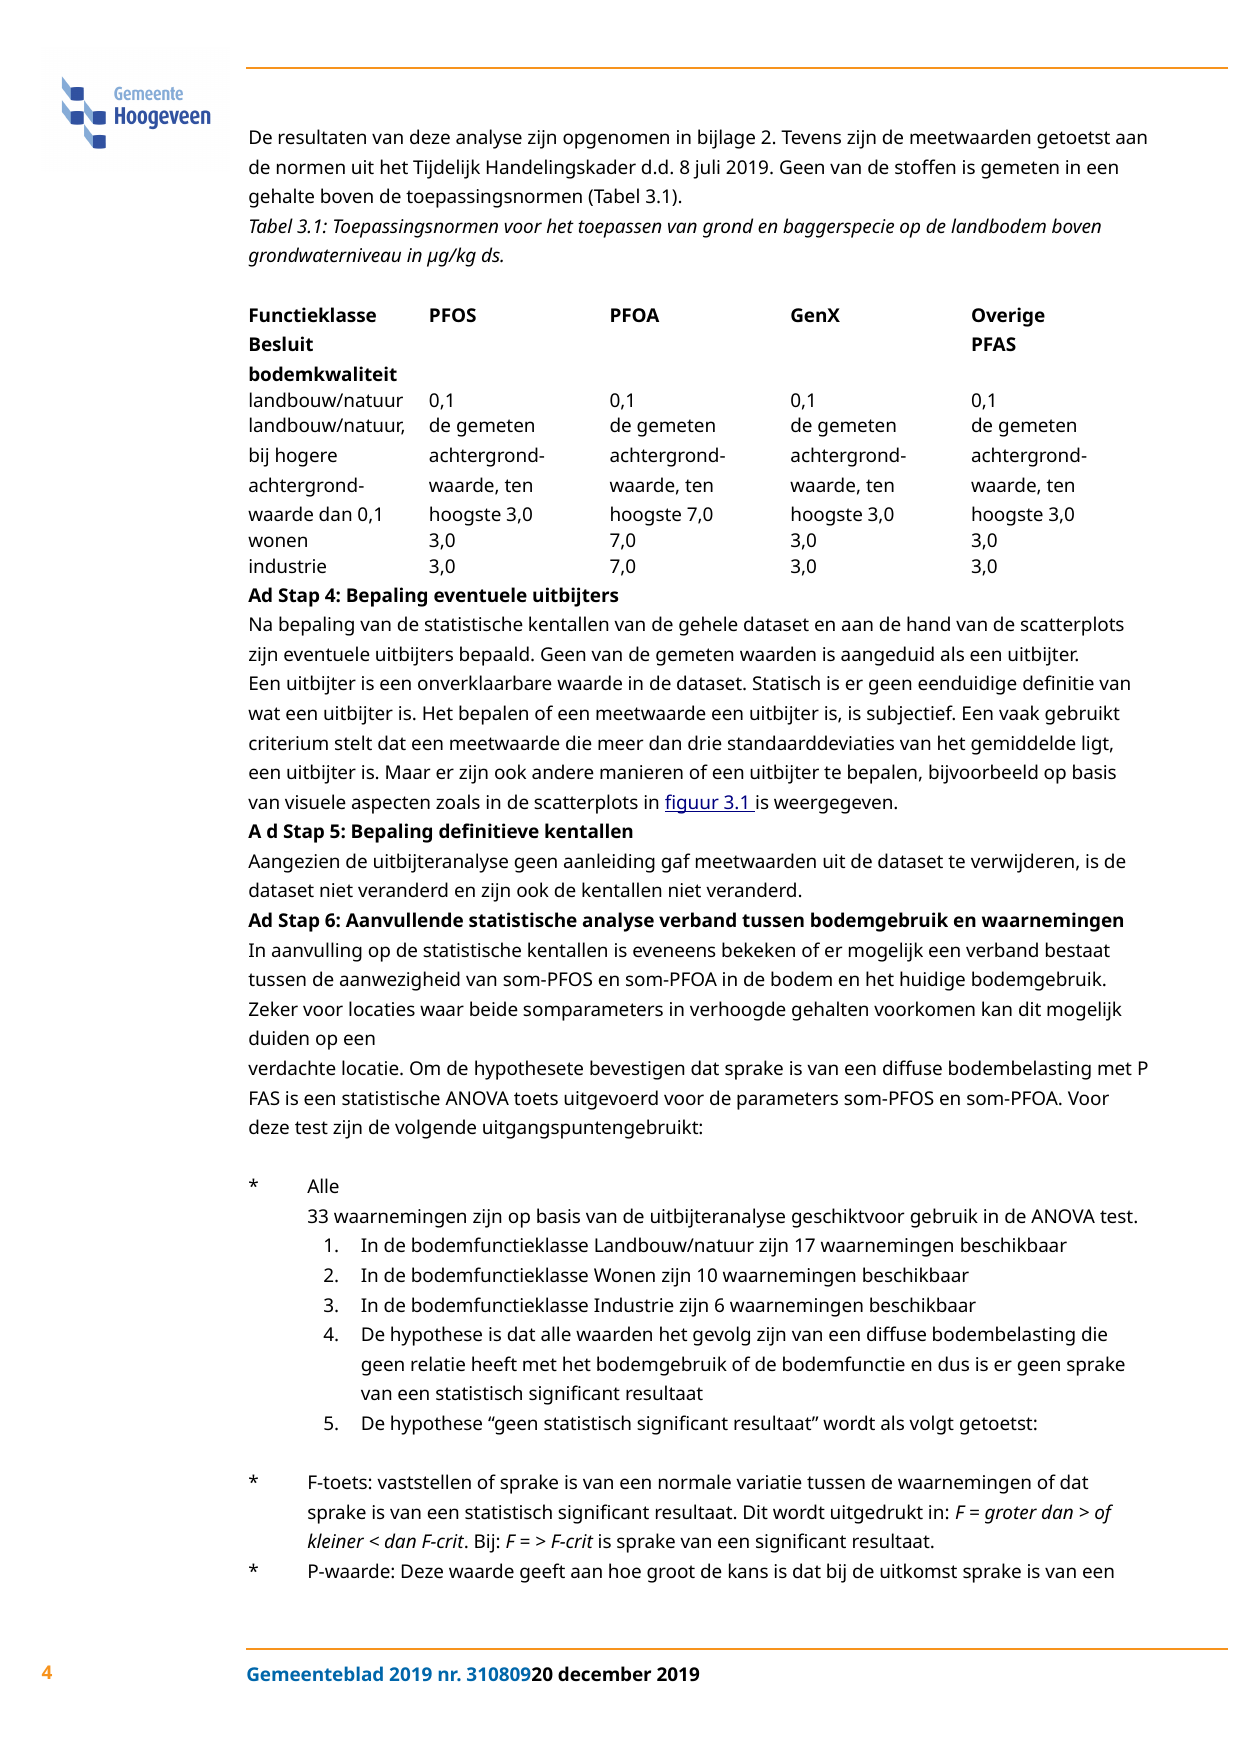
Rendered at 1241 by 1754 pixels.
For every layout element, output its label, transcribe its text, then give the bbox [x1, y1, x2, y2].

table_header Overige PFAS [971, 302, 1152, 387]
list In de bodemfunctieklasse Landbouw/natuur zijn 17 waarnemingen beschikbaar [323, 1233, 1152, 1258]
text De resultaten van deze analyse zijn opgenomen in bijlage 2. Tevens zijn de meetwaarden getoetst aan de normen uit het Tijdelijk Handelingskader d.d. 8 juli 2019. Geen van de stoffen is gemeten in een gehalte boven de toepassingsnormen (Tabel 3.1). [248, 124, 1152, 209]
table_cell 3,0 [790, 553, 971, 578]
text Na bepaling van de statistische kentallen van de gehele dataset en aan de hand van de scatterplots zijn eventuele uitbijters bepaald. Geen van de gemeten waarden is aangeduid als een uitbijter. [248, 611, 1152, 667]
table_header PFOA [609, 302, 790, 387]
table_cell 0,1 [429, 387, 609, 413]
table_cell industrie [248, 553, 429, 578]
list Alle 33 waarnemingen zijn op basis van de uitbijteranalyse geschiktvoor gebruik in de ANOVA test. [248, 1173, 1152, 1229]
list F-toets: vaststellen of sprake is van een normale variatie tussen de waarnemingen of dat sprake is van een statistisch significant resultaat. Dit wordt uitgedrukt in: F = groter dan > of kleiner < dan F-crit. Bij: F = > F-crit is sprake van een significant resultaat. [248, 1469, 1152, 1554]
text Tabel 3.1: Toepassingsnormen voor het toepassen van grond en baggerspecie op de landbodem boven grondwaterniveau in μg/kg ds. [248, 213, 1152, 268]
table_cell 0,1 [790, 387, 971, 413]
table_cell 3,0 [429, 527, 609, 553]
table_cell de gemeten achtergrond- waarde, ten hoogste 3,0 [790, 413, 971, 527]
table_cell 3,0 [790, 527, 971, 553]
list In de bodemfunctieklasse Industrie zijn 6 waarnemingen beschikbaar [323, 1292, 1152, 1317]
table_cell de gemeten achtergrond- waarde, ten hoogste 7,0 [609, 413, 790, 527]
table_cell 0,1 [971, 387, 1152, 413]
table_cell 7,0 [609, 527, 790, 553]
table_cell de gemeten achtergrond- waarde, ten hoogste 3,0 [971, 413, 1152, 527]
text Aangezien de uitbijteranalyse geen aanleiding gaf meetwaarden uit de dataset te verwijderen, is de dataset niet veranderd en zijn ook de kentallen niet veranderd. [248, 848, 1152, 903]
table_cell 3,0 [971, 553, 1152, 578]
table_cell de gemeten achtergrond- waarde, ten hoogste 3,0 [429, 413, 609, 527]
list De hypothese “geen statistisch significant resultaat” wordt als volgt getoetst: [323, 1410, 1152, 1436]
text Ad Stap 4: Bepaling eventuele uitbijters [248, 582, 1152, 607]
table_header Functieklasse Besluit bodemkwaliteit [248, 302, 429, 387]
list P-waarde: Deze waarde geeft aan hoe groot de kans is dat bij de uitkomst sprake is van een [248, 1558, 1152, 1584]
table_cell 7,0 [609, 553, 790, 578]
table_cell 0,1 [609, 387, 790, 413]
list In de bodemfunctieklasse Wonen zijn 10 waarnemingen beschikbaar [323, 1262, 1152, 1288]
text In aanvulling op de statistische kentallen is eveneens bekeken of er mogelijk een verband bestaat tussen de aanwezigheid van som-PFOS en som-PFOA in de bodem en het huidige bodemgebruik. Zeker voor locaties waar beide somparameters in verhoogde gehalten voorkomen kan dit mogelijk duiden op een verdachte locatie. Om de hypothesete bevestigen dat sprake is van een diffuse bodembelasting met PFAS is een statistische ANOVA toets uitgevoerd voor de parameters som-PFOS en som-PFOA. Voor deze test zijn de volgende uitgangspuntengebruikt: [248, 937, 1152, 1140]
table_header GenX [790, 302, 971, 387]
table_cell wonen [248, 527, 429, 553]
table_cell landbouw/natuur [248, 387, 429, 413]
picture [41, 47, 231, 172]
table_cell 3,0 [429, 553, 609, 578]
table_cell 3,0 [971, 527, 1152, 553]
text A d Stap 5: Bepaling definitieve kentallen [248, 818, 1152, 844]
table_header PFOS [429, 302, 609, 387]
text Ad Stap 6: Aanvullende statistische analyse verband tussen bodemgebruik en waarnemingen [248, 907, 1152, 933]
table_cell landbouw/natuur, bij hogere achtergrond- waarde dan 0,1 [248, 413, 429, 527]
list De hypothese is dat alle waarden het gevolg zijn van een diffuse bodembelasting die geen relatie heeft met het bodemgebruik of de bodemfunctie en dus is er geen sprake van een statistisch significant resultaat [323, 1321, 1152, 1406]
text Een uitbijter is een onverklaarbare waarde in de dataset. Statisch is er geen eenduidige definitie van wat een uitbijter is. Het bepalen of een meetwaarde een uitbijter is, is subjectief. Een vaak gebruikt criterium stelt dat een meetwaarde die meer dan drie standaarddeviaties van het gemiddelde ligt, een uitbijter is. Maar er zijn ook andere manieren of een uitbijter te bepalen, bijvoorbeeld op basis van visuele aspecten zoals in de scatterplots in figuur 3.1 is weergegeven. [248, 671, 1152, 814]
